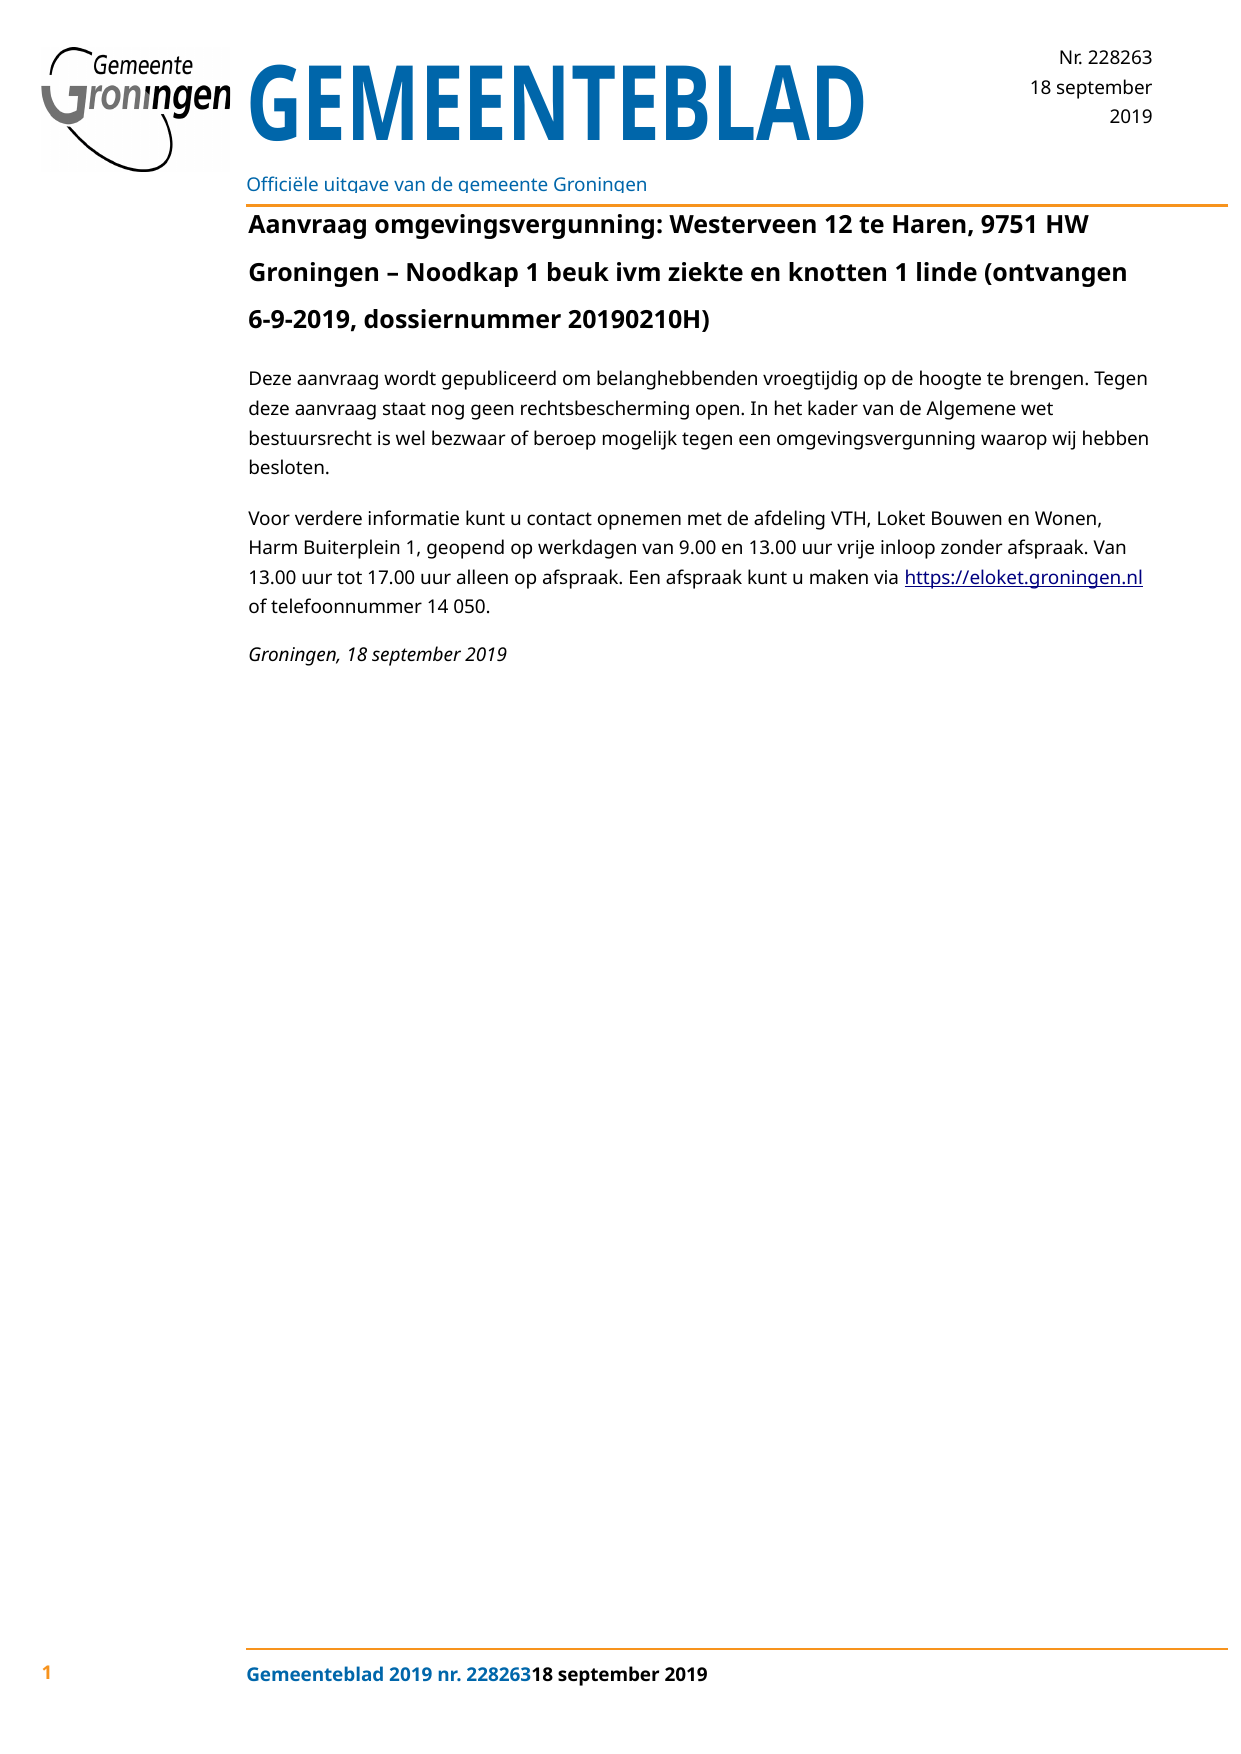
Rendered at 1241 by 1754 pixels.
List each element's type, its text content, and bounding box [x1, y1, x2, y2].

text Voor verdere informatie kunt u contact opnemen met de afdeling VTH, Loket Bouwen en Wonen, Harm Buiterplein 1, geopend op werkdagen van 9.00 en 13.00 uur vrije inloop zonder afspraak. Van 13.00 uur tot 17.00 uur alleen op afspraak. Een afspraak kunt u maken via https://eloket.groningen.nl of telefoonnummer 14 050. [248, 505, 1152, 619]
text Groningen, 18 september 2019 [248, 641, 1152, 667]
text Aanvraag omgevingsvergunning: Westerveen 12 te Haren, 9751 HW Groningen – Noodkap 1 beuk ivm ziekte en knotten 1 linde (ontvangen 6-9-2019, dossiernummer 20190210H) [248, 207, 1152, 336]
text Deze aanvraag wordt gepubliceerd om belanghebbenden vroegtijdig op de hoogte te brengen. Tegen deze aanvraag staat nog geen rechtsbescherming open. In het kader van de Algemene wet bestuursrecht is wel bezwaar of beroep mogelijk tegen een omgevingsvergunning waarop wij hebben besloten. [248, 366, 1152, 480]
picture [41, 47, 231, 172]
